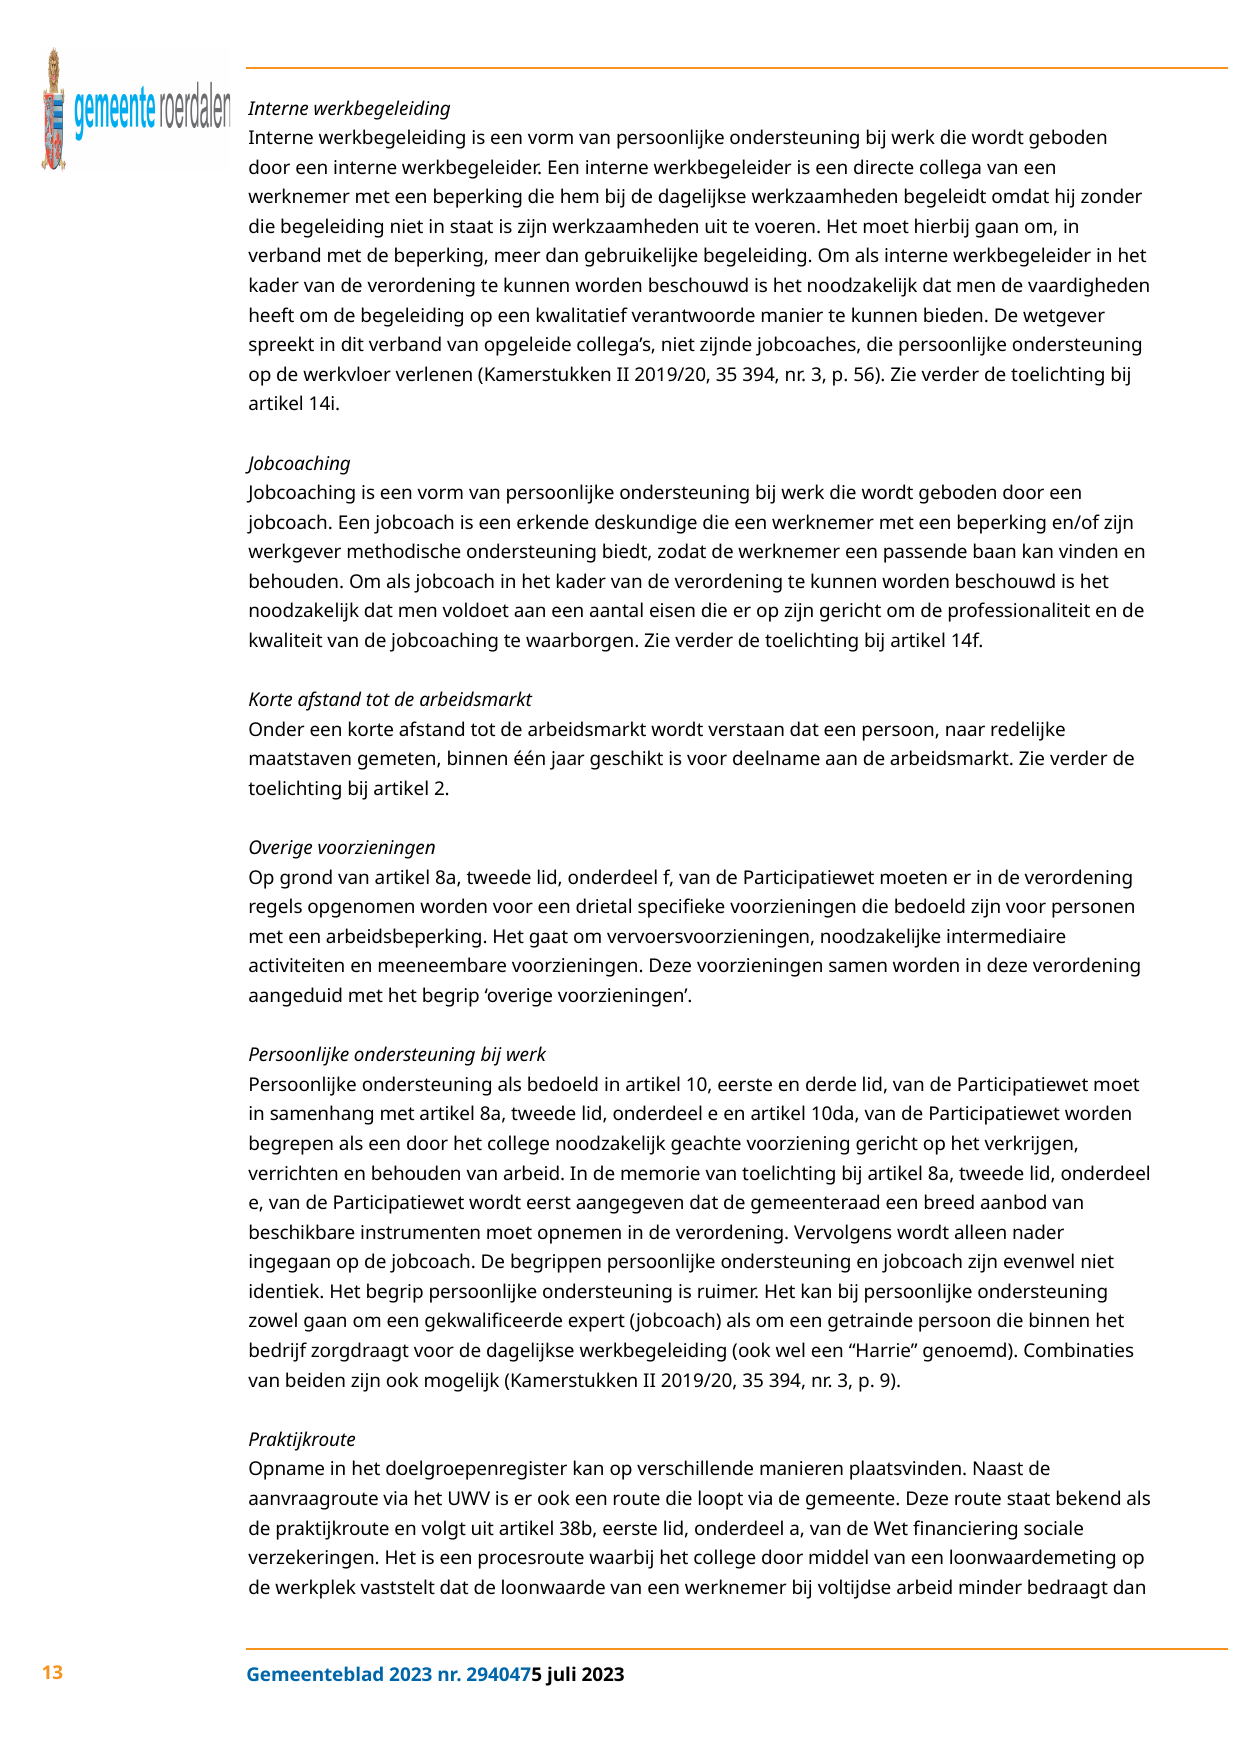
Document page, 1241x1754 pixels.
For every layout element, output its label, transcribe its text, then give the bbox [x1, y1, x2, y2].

text Overige voorzieningen [248, 834, 1152, 860]
text Jobcoaching is een vorm van persoonlijke ondersteuning bij werk die wordt geboden door een jobcoach. Een jobcoach is een erkende deskundige die een werknemer met een beperking en/of zijn werkgever methodische ondersteuning biedt, zodat de werknemer een passende baan kan vinden en behouden. Om als jobcoach in het kader van de verordening te kunnen worden beschouwd is het noodzakelijk dat men voldoet aan een aantal eisen die er op zijn gericht om de professionaliteit en de kwaliteit van de jobcoaching te waarborgen. Zie verder de toelichting bij artikel 14f. [248, 479, 1152, 653]
text Jobcoaching [248, 450, 1152, 476]
text Interne werkbegeleiding [248, 95, 1152, 121]
text Persoonlijke ondersteuning als bedoeld in artikel 10, eerste en derde lid, van de Participatiewet moet in samenhang met artikel 8a, tweede lid, onderdeel e en artikel 10da, van de Participatiewet worden begrepen als een door het college noodzakelijk geachte voorziening gericht op het verkrijgen, verrichten en behouden van arbeid. In de memorie van toelichting bij artikel 8a, tweede lid, onderdeel e, van de Participatiewet wordt eerst aangegeven dat de gemeenteraad een breed aanbod van beschikbare instrumenten moet opnemen in de verordening. Vervolgens wordt alleen nader ingegaan op de jobcoach. De begrippen persoonlijke ondersteuning en jobcoach zijn evenwel niet identiek. Het begrip persoonlijke ondersteuning is ruimer. Het kan bij persoonlijke ondersteuning zowel gaan om een gekwalificeerde expert (jobcoach) als om een getrainde persoon die binnen het bedrijf zorgdraagt voor de dagelijkse werkbegeleiding (ook wel een “Harrie” genoemd). Combinaties van beiden zijn ook mogelijk (Kamerstukken II 2019/20, 35 394, nr. 3, p. 9). [248, 1071, 1152, 1393]
text Persoonlijke ondersteuning bij werk [248, 1041, 1152, 1067]
text Interne werkbegeleiding is een vorm van persoonlijke ondersteuning bij werk die wordt geboden door een interne werkbegeleider. Een interne werkbegeleider is een directe collega van een werknemer met een beperking die hem bij de dagelijkse werkzaamheden begeleidt omdat hij zonder die begeleiding niet in staat is zijn werkzaamheden uit te voeren. Het moet hierbij gaan om, in verband met de beperking, meer dan gebruikelijke begeleiding. Om als interne werkbegeleider in het kader van de verordening te kunnen worden beschouwd is het noodzakelijk dat men de vaardigheden heeft om de begeleiding op een kwalitatief verantwoorde manier te kunnen bieden. De wetgever spreekt in dit verband van opgeleide collega’s, niet zijnde jobcoaches, die persoonlijke ondersteuning op de werkvloer verlenen (Kamerstukken II 2019/20, 35 394, nr. 3, p. 56). Zie verder de toelichting bij artikel 14i. [248, 124, 1152, 416]
text Op grond van artikel 8a, tweede lid, onderdeel f, van de Participatiewet moeten er in de verordening regels opgenomen worden voor een drietal specifieke voorzieningen die bedoeld zijn voor personen met een arbeidsbeperking. Het gaat om vervoersvoorzieningen, noodzakelijke intermediaire activiteiten en meeneembare voorzieningen. Deze voorzieningen samen worden in deze verordening aangeduid met het begrip ‘overige voorzieningen’. [248, 864, 1152, 1008]
picture [41, 47, 231, 172]
text Onder een korte afstand tot de arbeidsmarkt wordt verstaan dat een persoon, naar redelijke maatstaven gemeten, binnen één jaar geschikt is voor deelname aan de arbeidsmarkt. Zie verder de toelichting bij artikel 2. [248, 716, 1152, 801]
text Praktijkroute [248, 1426, 1152, 1452]
text Korte afstand tot de arbeidsmarkt [248, 686, 1152, 712]
text Opname in het doelgroepenregister kan op verschillende manieren plaatsvinden. Naast de aanvraagroute via het UWV is er ook een route die loopt via de gemeente. Deze route staat bekend als de praktijkroute en volgt uit artikel 38b, eerste lid, onderdeel a, van de Wet financiering sociale verzekeringen. Het is een procesroute waarbij het college door middel van een loonwaardemeting op de werkplek vaststelt dat de loonwaarde van een werknemer bij voltijdse arbeid minder bedraagt dan [248, 1456, 1152, 1600]
